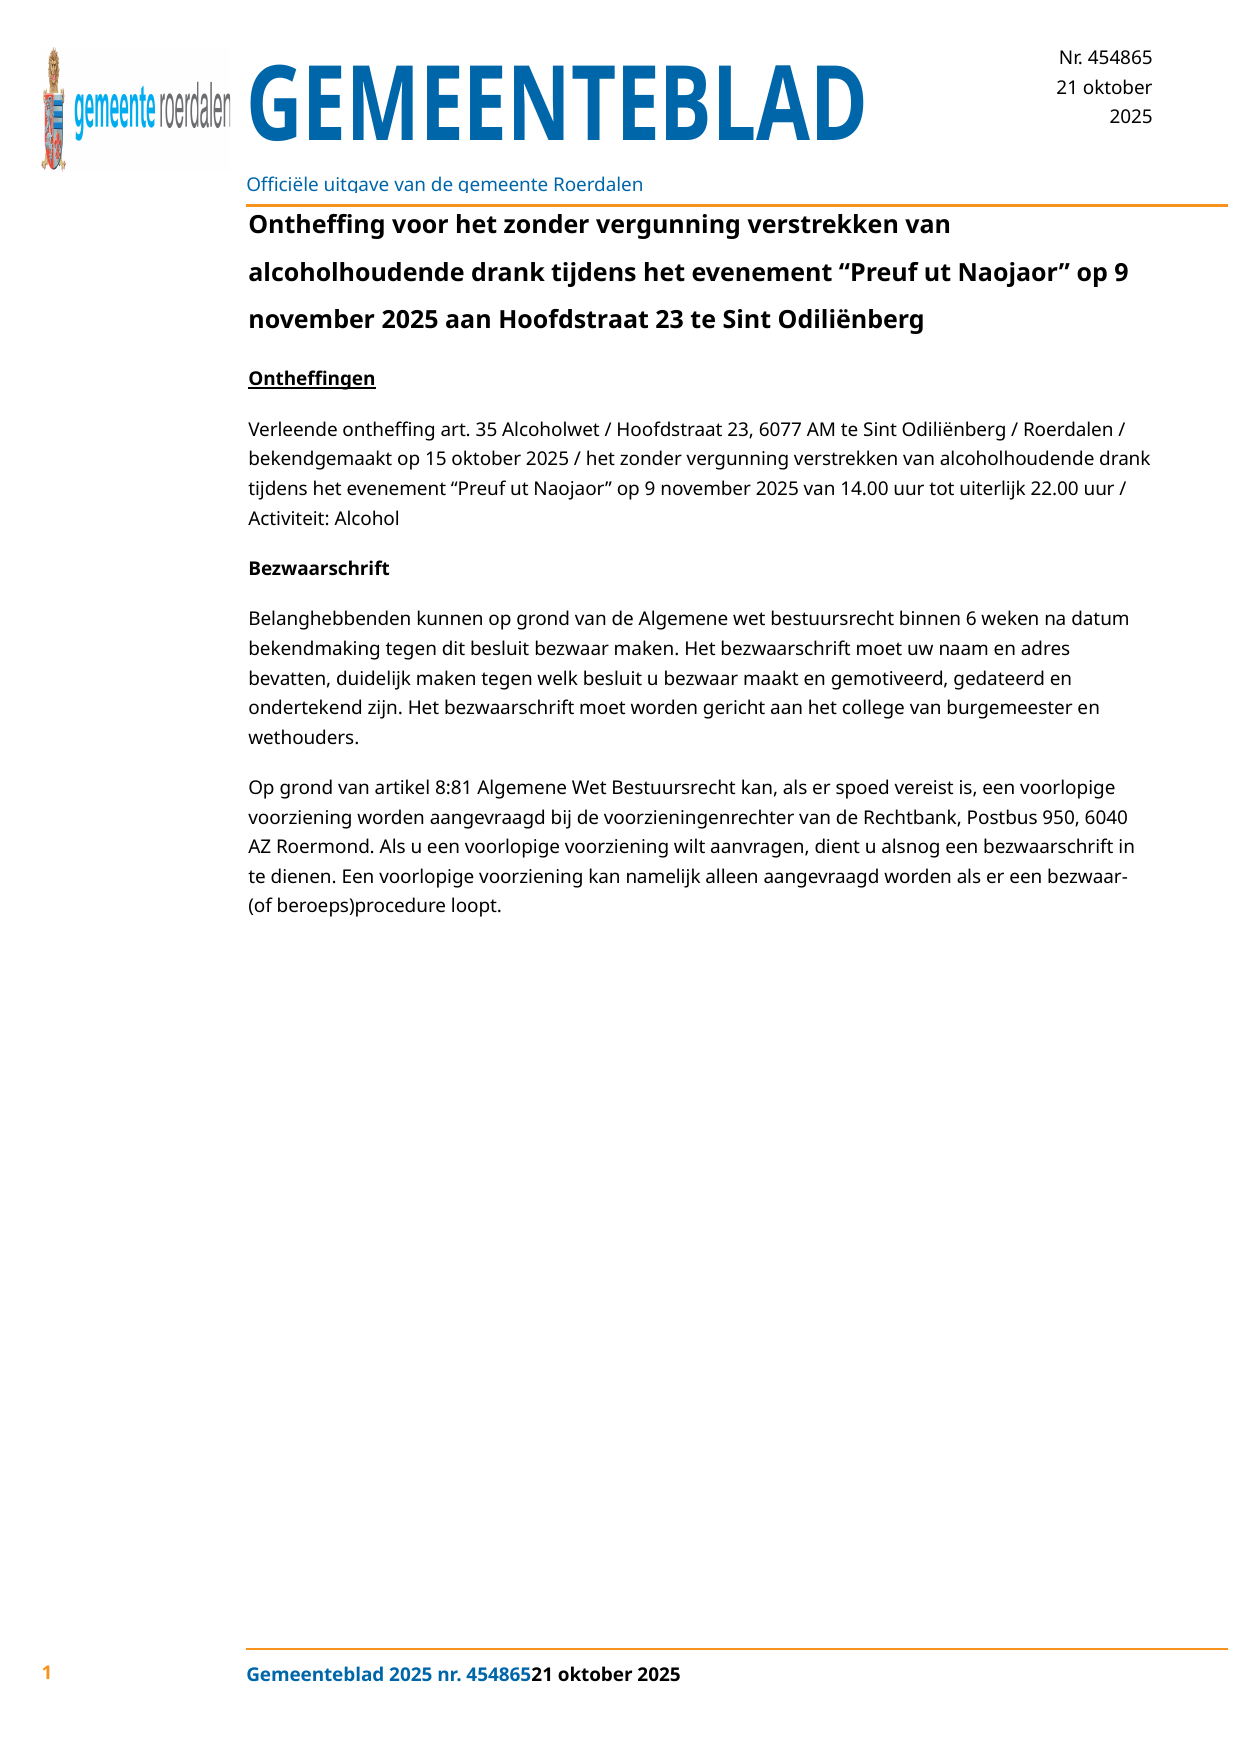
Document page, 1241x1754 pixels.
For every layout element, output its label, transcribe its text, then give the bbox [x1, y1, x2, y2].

text Ontheffingen [248, 366, 1152, 391]
text Belanghebbenden kunnen op grond van de Algemene wet bestuursrecht binnen 6 weken na datum bekendmaking tegen dit besluit bezwaar maken. Het bezwaarschrift moet uw naam en adres bevatten, duidelijk maken tegen welk besluit u bezwaar maakt en gemotiveerd, gedateerd en ondertekend zijn. Het bezwaarschrift moet worden gericht aan het college van burgemeester en wethouders. [248, 606, 1152, 749]
text Bezwaarschrift [248, 555, 1152, 581]
picture [41, 47, 231, 172]
text Verleende ontheffing art. 35 Alcoholwet / Hoofdstraat 23, 6077 AM te Sint Odiliënberg / Roerdalen / bekendgemaakt op 15 oktober 2025 / het zonder vergunning verstrekken van alcoholhoudende drank tijdens het evenement “Preuf ut Naojaor” op 9 november 2025 van 14.00 uur tot uiterlijk 22.00 uur / Activiteit: Alcohol [248, 416, 1152, 530]
text Ontheffing voor het zonder vergunning verstrekken van alcoholhoudende drank tijdens het evenement “Preuf ut Naojaor” op 9 november 2025 aan Hoofdstraat 23 te Sint Odiliënberg [248, 207, 1152, 336]
text Op grond van artikel 8:81 Algemene Wet Bestuursrecht kan, als er spoed vereist is, een voorlopige voorziening worden aangevraagd bij de voorzieningenrechter van de Rechtbank, Postbus 950, 6040 AZ Roermond. Als u een voorlopige voorziening wilt aanvragen, dient u alsnog een bezwaarschrift in te dienen. Een voorlopige voorziening kan namelijk alleen aangevraagd worden als er een bezwaar- (of beroeps)procedure loopt. [248, 774, 1152, 918]
